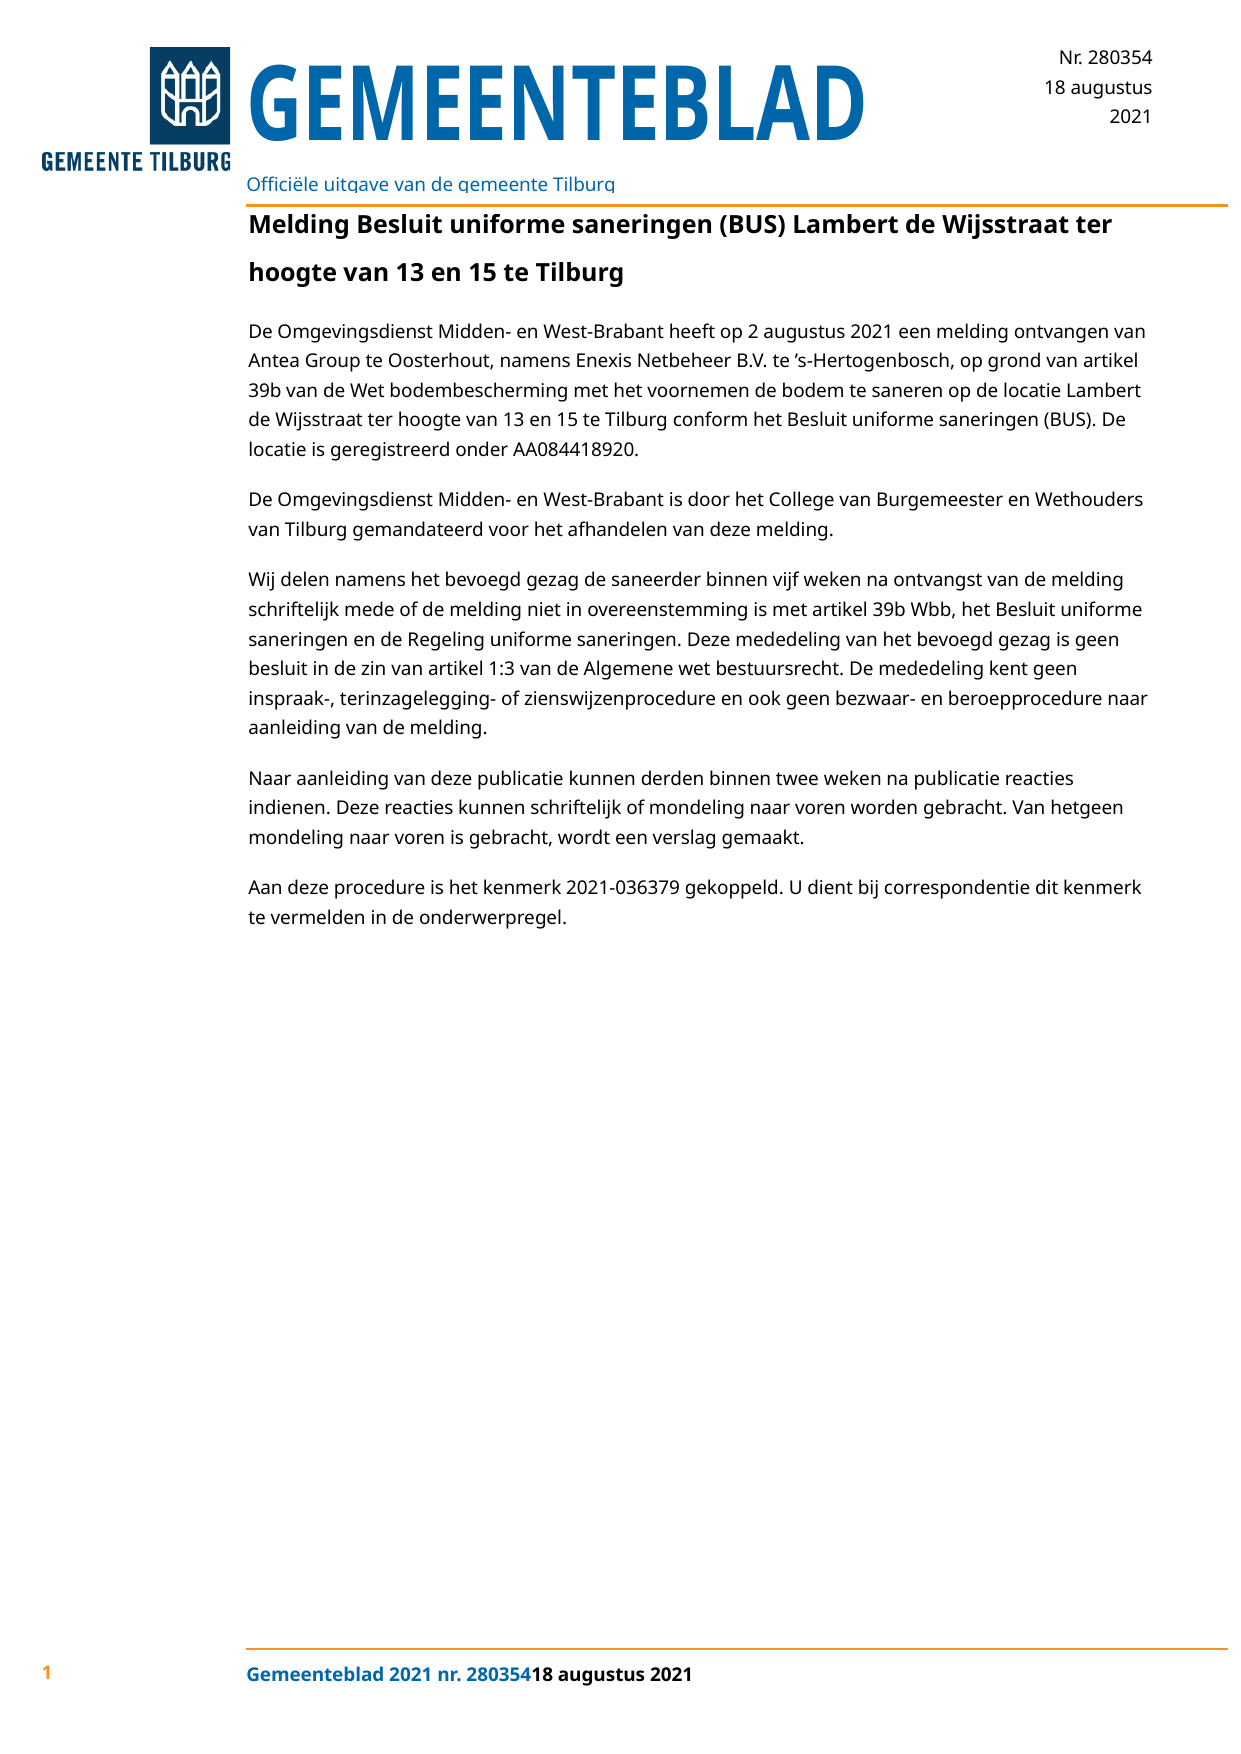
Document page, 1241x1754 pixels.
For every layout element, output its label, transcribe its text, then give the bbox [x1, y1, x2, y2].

text De Omgevingsdienst Midden- en West-Brabant is door het College van Burgemeester en Wethouders van Tilburg gemandateerd voor het afhandelen van deze melding. [248, 487, 1152, 542]
text Melding Besluit uniforme saneringen (BUS) Lambert de Wijsstraat ter hoogte van 13 en 15 te Tilburg [248, 207, 1152, 288]
text Wij delen namens het bevoegd gezag de saneerder binnen vijf weken na ontvangst van de melding schriftelijk mede of de melding niet in overeenstemming is met artikel 39b Wbb, het Besluit uniforme saneringen en de Regeling uniforme saneringen. Deze mededeling van het bevoegd gezag is geen besluit in de zin van artikel 1:3 van de Algemene wet bestuursrecht. De mededeling kent geen inspraak-, terinzagelegging- of zienswijzenprocedure en ook geen bezwaar- en beroepprocedure naar aanleiding van de melding. [248, 567, 1152, 740]
text Aan deze procedure is het kenmerk 2021-036379 gekoppeld. U dient bij correspondentie dit kenmerk te vermelden in de onderwerpregel. [248, 874, 1152, 930]
picture [41, 47, 231, 172]
text Naar aanleiding van deze publicatie kunnen derden binnen twee weken na publicatie reacties indienen. Deze reacties kunnen schriftelijk of mondeling naar voren worden gebracht. Van hetgeen mondeling naar voren is gebracht, wordt een verslag gemaakt. [248, 765, 1152, 850]
text De Omgevingsdienst Midden- en West-Brabant heeft op 2 augustus 2021 een melding ontvangen van Antea Group te Oosterhout, namens Enexis Netbeheer B.V. te ’s-Hertogenbosch, op grond van artikel 39b van de Wet bodembescherming met het voornemen de bodem te saneren op de locatie Lambert de Wijsstraat ter hoogte van 13 en 15 te Tilburg conform het Besluit uniforme saneringen (BUS). De locatie is geregistreerd onder AA084418920. [248, 318, 1152, 462]
